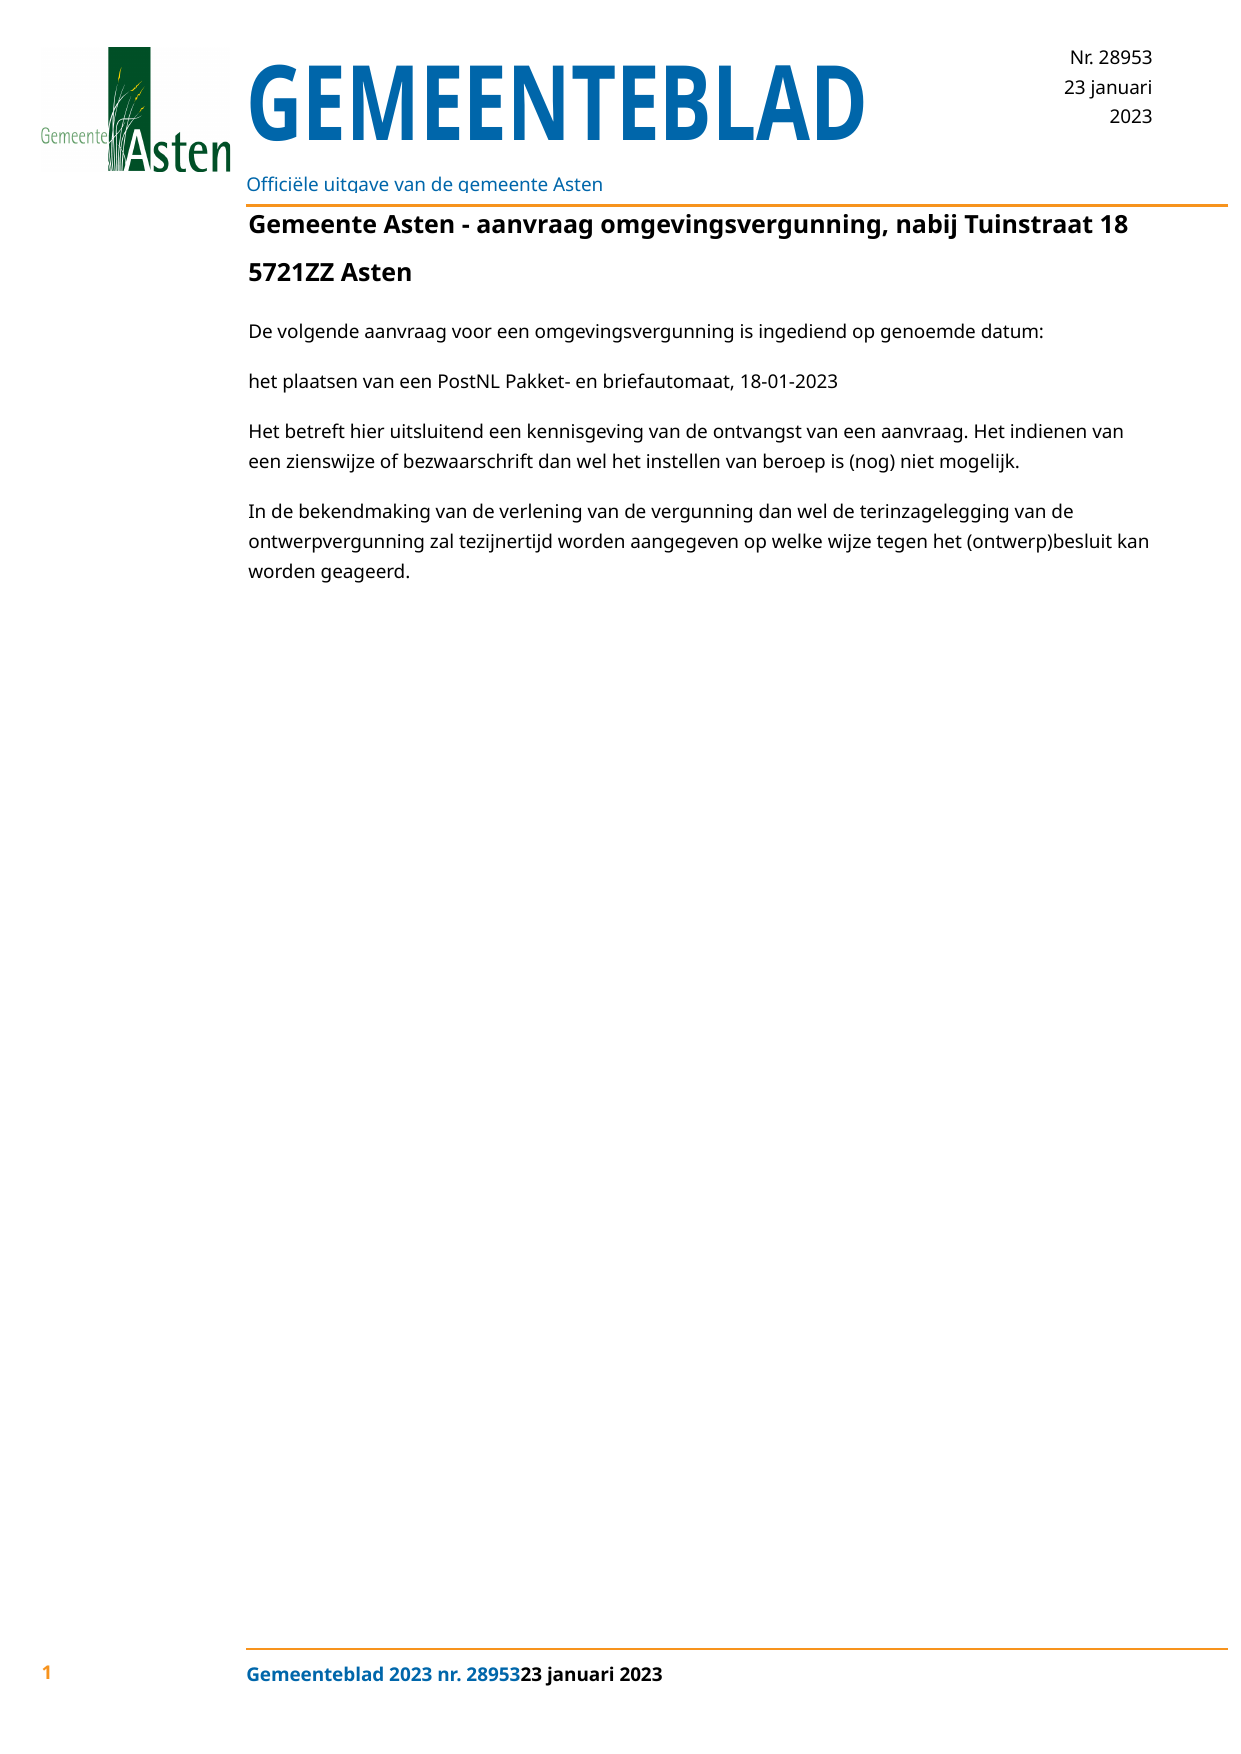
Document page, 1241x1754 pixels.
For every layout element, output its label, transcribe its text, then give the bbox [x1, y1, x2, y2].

picture [41, 47, 231, 172]
text het plaatsen van een PostNL Pakket- en briefautomaat, 18-01-2023 [248, 368, 1152, 394]
text Het betreft hier uitsluitend een kennisgeving van de ontvangst van een aanvraag. Het indienen van een zienswijze of bezwaarschrift dan wel het instellen van beroep is (nog) niet mogelijk. [248, 419, 1152, 474]
text In de bekendmaking van de verlening van de vergunning dan wel de terinzagelegging van de ontwerpvergunning zal tezijnertijd worden aangegeven op welke wijze tegen het (ontwerp)besluit kan worden geageerd. [248, 499, 1152, 584]
text Gemeente Asten - aanvraag omgevingsvergunning, nabij Tuinstraat 18 5721ZZ Asten [248, 207, 1152, 288]
text De volgende aanvraag voor een omgevingsvergunning is ingediend op genoemde datum: [248, 318, 1152, 344]
